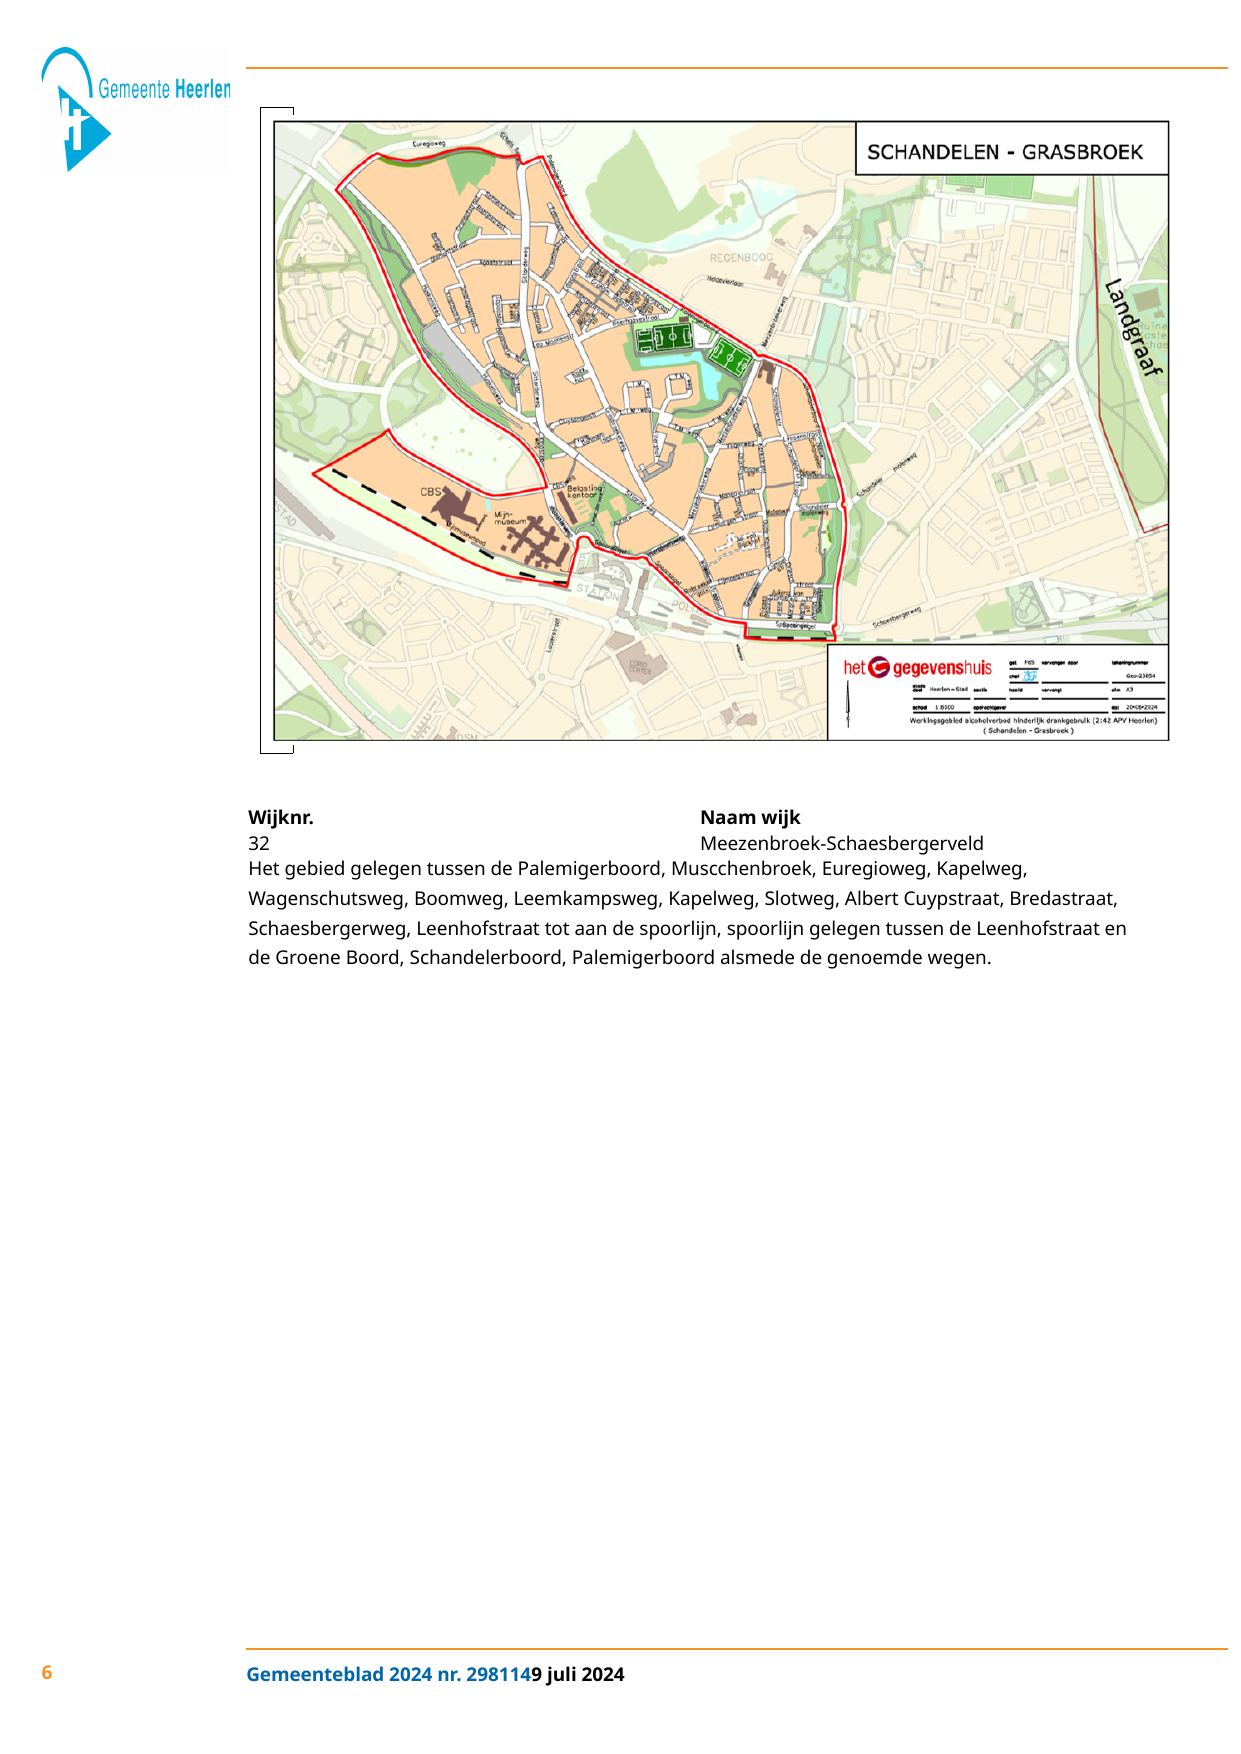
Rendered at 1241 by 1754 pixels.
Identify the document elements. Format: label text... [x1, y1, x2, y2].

table_cell Het gebied gelegen tussen de Palemigerboord, Muscchenbroek, Euregioweg, Kapelweg, Wagenschutsweg, Boomweg, Leemkampsweg, Kapelweg, Slotweg, Albert Cuypstraat, Bredastraat, Schaesbergerweg, Leenhofstraat tot aan de spoorlijn, spoorlijn gelegen tussen de Leenhofstraat en de Groene Boord, Schandelerboord, Palemigerboord alsmede de genoemde wegen. [248, 856, 1152, 970]
picture [41, 47, 231, 172]
picture [268, 115, 1173, 745]
picture [41, 47, 59, 70]
table_cell Meezenbroek-Schaesbergerveld [700, 830, 1152, 856]
table_cell 32 [248, 830, 700, 856]
table_header Wijknr. [248, 804, 700, 830]
table_header Naam wijk [700, 804, 1152, 830]
